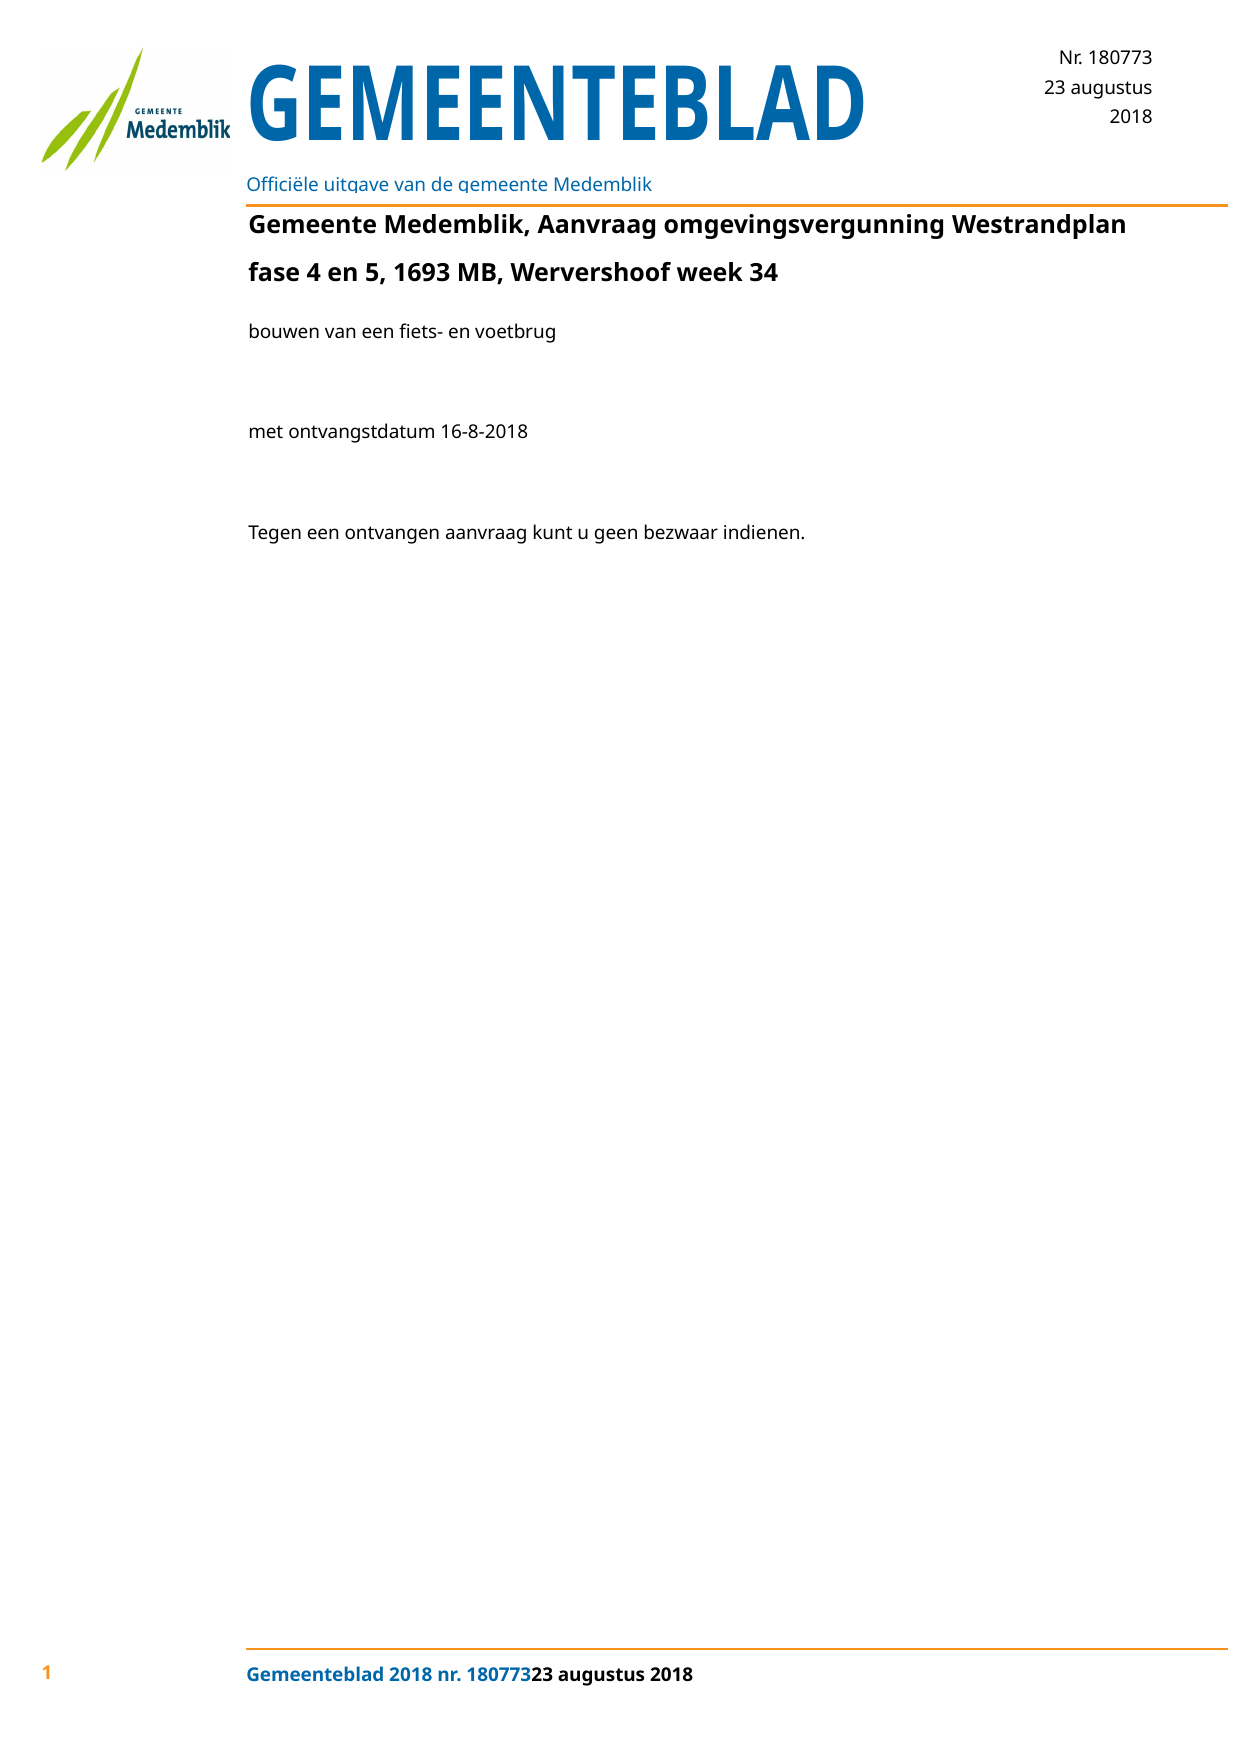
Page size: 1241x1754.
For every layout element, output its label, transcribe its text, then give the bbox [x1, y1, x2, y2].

text bouwen van een fiets- en voetbrug [248, 318, 1152, 344]
text Tegen een ontvangen aanvraag kunt u geen bezwaar indienen. [248, 519, 1152, 545]
text Gemeente Medemblik, Aanvraag omgevingsvergunning Westrandplan fase 4 en 5, 1693 MB, Wervershoof week 34 [248, 207, 1152, 288]
picture [41, 47, 231, 172]
text met ontvangstdatum 16-8-2018 [248, 419, 1152, 444]
